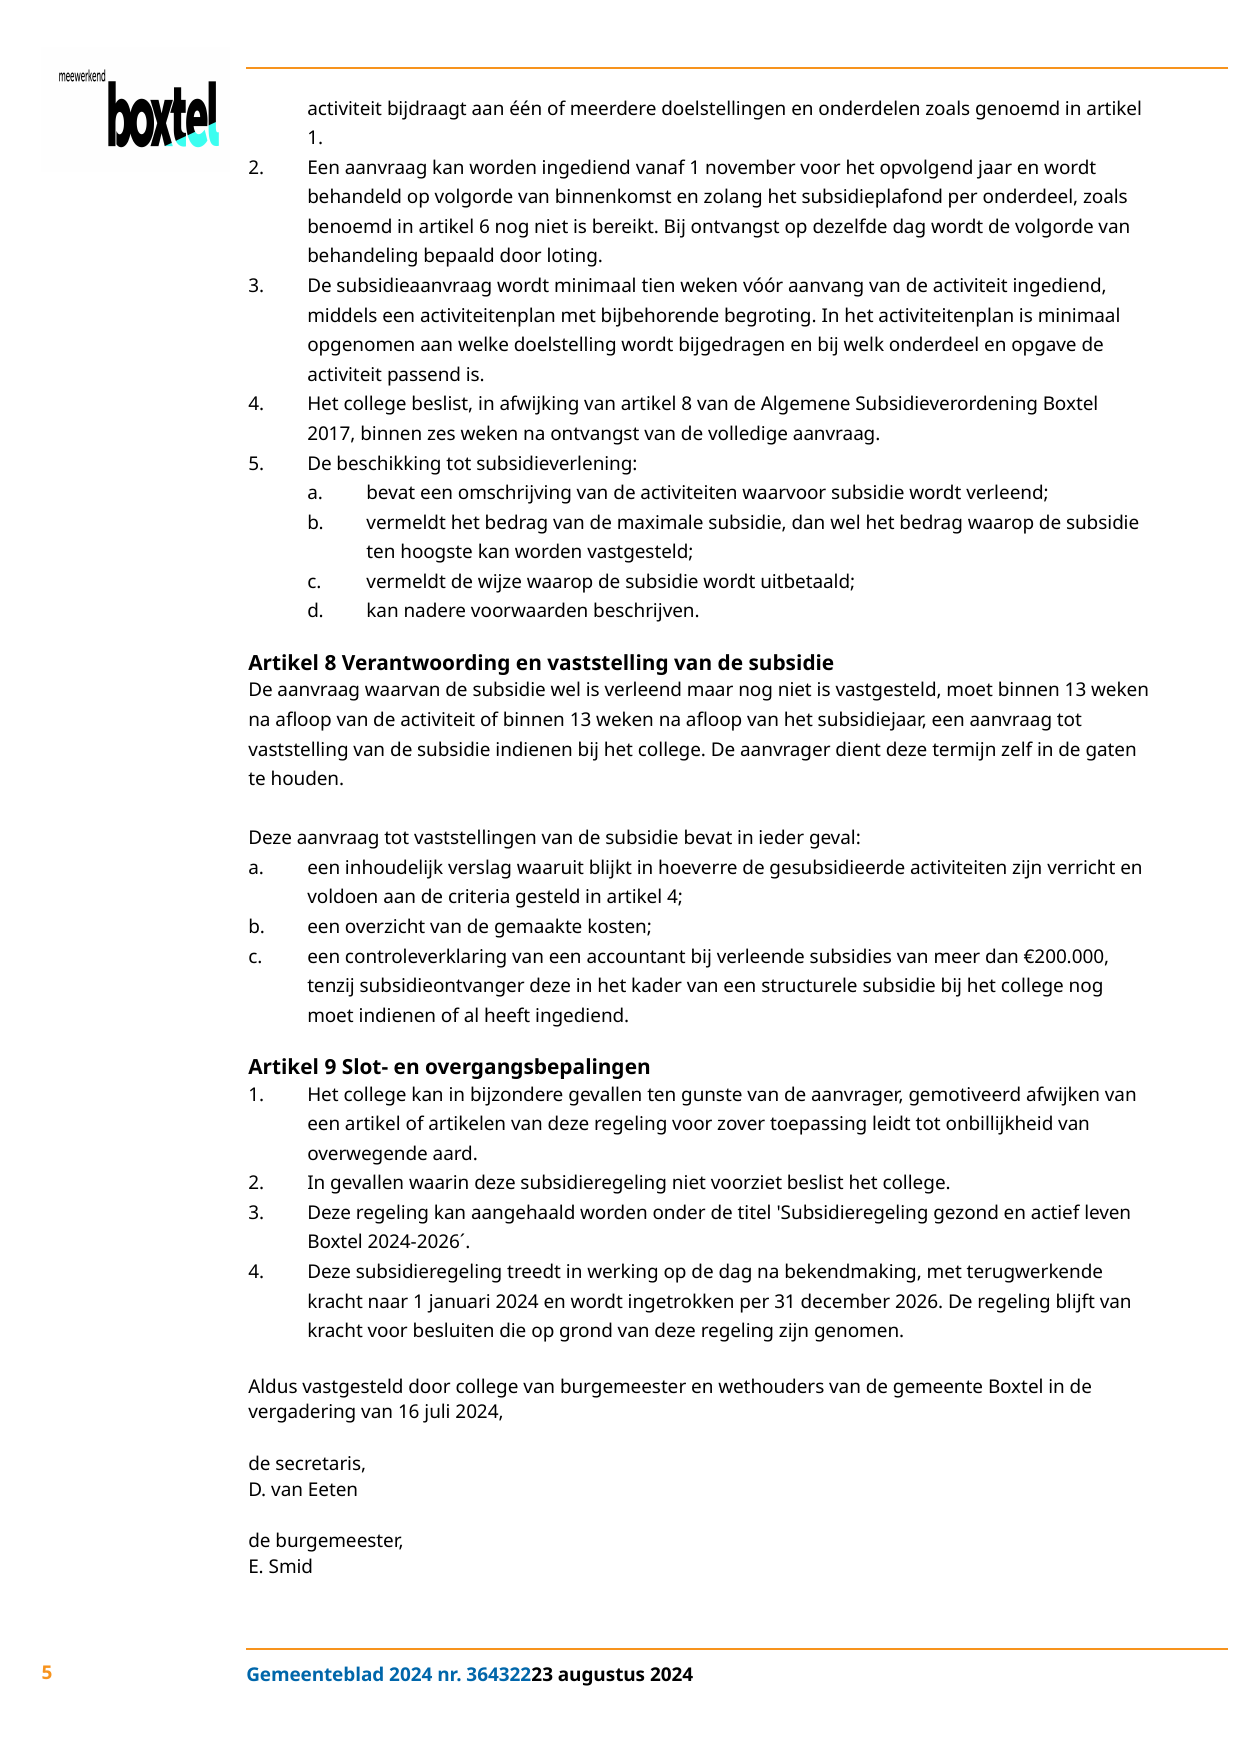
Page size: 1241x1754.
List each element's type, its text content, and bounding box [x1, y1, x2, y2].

text Artikel 8 Verantwoording en vaststelling van de subsidie [248, 648, 1152, 677]
list een overzicht van de gemaakte kosten; [248, 913, 1152, 939]
text De aanvraag waarvan de subsidie wel is verleend maar nog niet is vastgesteld, moet binnen 13 weken na afloop van de activiteit of binnen 13 weken na afloop van het subsidiejaar, een aanvraag tot vaststelling van de subsidie indienen bij het college. De aanvrager dient deze termijn zelf in de gaten te houden. [248, 677, 1152, 791]
list De beschikking tot subsidieverlening: [248, 450, 1152, 476]
list bevat een omschrijving van de activiteiten waarvoor subsidie wordt verleend; [307, 479, 1152, 505]
list Het college beslist, in afwijking van artikel 8 van de Algemene Subsidieverordening Boxtel 2017, binnen zes weken na ontvangst van de volledige aanvraag. [248, 391, 1152, 446]
list activiteit bijdraagt aan één of meerdere doelstellingen en onderdelen zoals genoemd in artikel 1. [248, 95, 1152, 150]
text Artikel 9 Slot- en overgangsbepalingen [248, 1052, 1152, 1081]
list een inhoudelijk verslag waaruit blijkt in hoeverre de gesubsidieerde activiteiten zijn verricht en voldoen aan de criteria gesteld in artikel 4; [248, 854, 1152, 909]
list een controleverklaring van een accountant bij verleende subsidies van meer dan €200.000, tenzij subsidieontvanger deze in het kader van een structurele subsidie bij het college nog moet indienen of al heeft ingediend. [248, 943, 1152, 1028]
list vermeldt de wijze waarop de subsidie wordt uitbetaald; [307, 568, 1152, 594]
list Een aanvraag kan worden ingediend vanaf 1 november voor het opvolgend jaar en wordt behandeld op volgorde van binnenkomst en zolang het subsidieplafond per onderdeel, zoals benoemd in artikel 6 nog niet is bereikt. Bij ontvangst op dezelfde dag wordt de volgorde van behandeling bepaald door loting. [248, 154, 1152, 268]
picture [41, 47, 231, 172]
list In gevallen waarin deze subsidieregeling niet voorziet beslist het college. [248, 1169, 1152, 1195]
list kan nadere voorwaarden beschrijven. [307, 598, 1152, 623]
text Deze aanvraag tot vaststellingen van de subsidie bevat in ieder geval: [248, 824, 1152, 850]
list De subsidieaanvraag wordt minimaal tien weken vóór aanvang van de activiteit ingediend, middels een activiteitenplan met bijbehorende begroting. In het activiteitenplan is minimaal opgenomen aan welke doelstelling wordt bijgedragen en bij welk onderdeel en opgave de activiteit passend is. [248, 272, 1152, 387]
text D. van Eeten [248, 1476, 1152, 1501]
list Deze regeling kan aangehaald worden onder de titel 'Subsidieregeling gezond en actief leven Boxtel 2024-2026´. [248, 1199, 1152, 1254]
text de secretaris, [248, 1450, 1152, 1476]
text E. Smid [248, 1553, 1152, 1579]
text de burgemeester, [248, 1527, 1152, 1553]
list Het college kan in bijzondere gevallen ten gunste van de aanvrager, gemotiveerd afwijken van een artikel of artikelen van deze regeling voor zover toepassing leidt tot onbillijkheid van overwegende aard. [248, 1081, 1152, 1166]
list Deze subsidieregeling treedt in werking op de dag na bekendmaking, met terugwerkende kracht naar 1 januari 2024 en wordt ingetrokken per 31 december 2026. De regeling blijft van kracht voor besluiten die op grond van deze regeling zijn genomen. [248, 1258, 1152, 1343]
list vermeldt het bedrag van de maximale subsidie, dan wel het bedrag waarop de subsidie ten hoogste kan worden vastgesteld; [307, 509, 1152, 564]
text Aldus vastgesteld door college van burgemeester en wethouders van de gemeente Boxtel in de vergadering van 16 juli 2024, [248, 1373, 1152, 1424]
